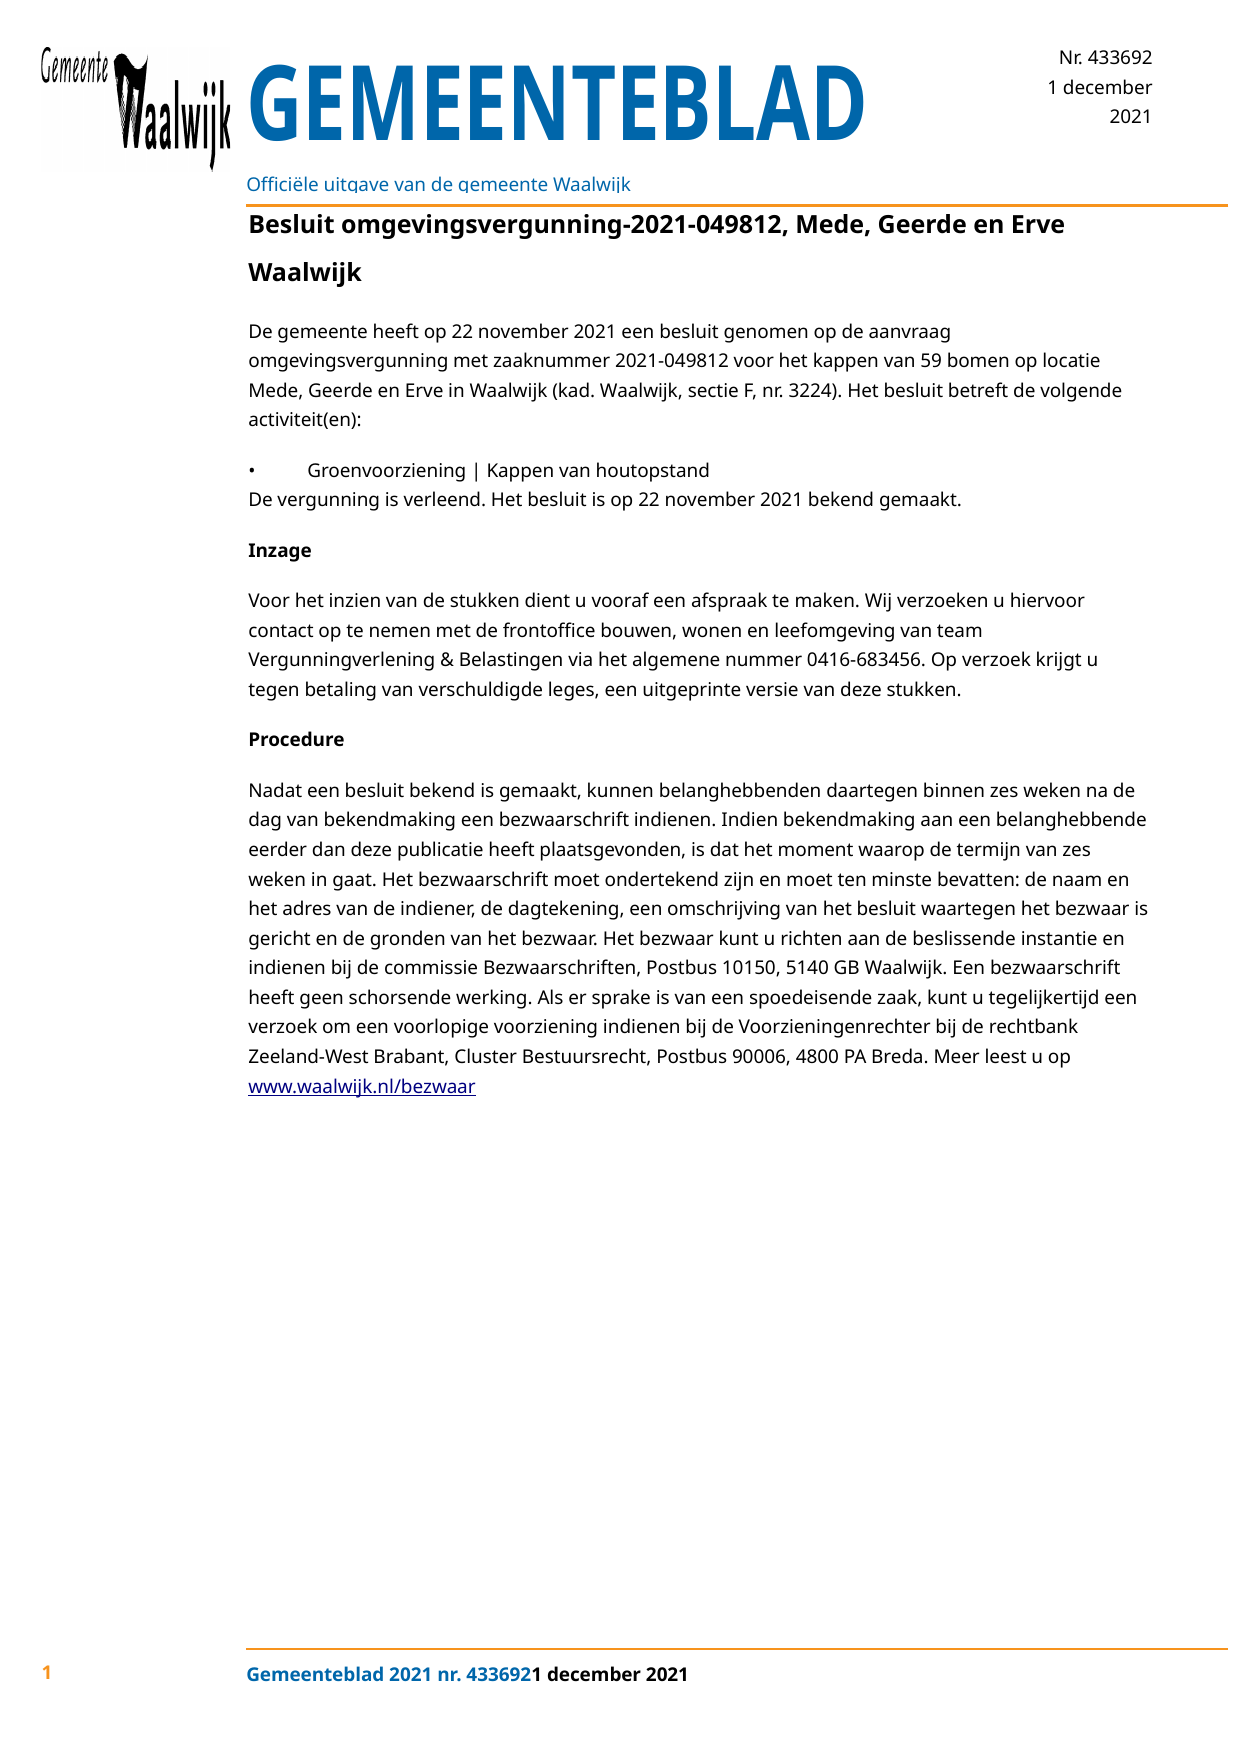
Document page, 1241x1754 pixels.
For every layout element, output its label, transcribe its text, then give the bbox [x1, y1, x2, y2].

text Besluit omgevingsvergunning-2021-049812, Mede, Geerde en Erve Waalwijk [248, 207, 1152, 288]
text Inzage [248, 537, 1152, 563]
text Voor het inzien van de stukken dient u vooraf een afspraak te maken. Wij verzoeken u hiervoor contact op te nemen met de frontoffice bouwen, wonen en leefomgeving van team Vergunningverlening & Belastingen via het algemene nummer 0416-683456. Op verzoek krijgt u tegen betaling van verschuldigde leges, een uitgeprinte versie van deze stukken. [248, 587, 1152, 702]
text De gemeente heeft op 22 november 2021 een besluit genomen op de aanvraag omgevingsvergunning met zaaknummer 2021-049812 voor het kappen van 59 bomen op locatie Mede, Geerde en Erve in Waalwijk (kad. Waalwijk, sectie F, nr. 3224). Het besluit betreft de volgende activiteit(en): [248, 318, 1152, 432]
picture [41, 47, 231, 172]
text Procedure [248, 727, 1152, 752]
text Nadat een besluit bekend is gemaakt, kunnen belanghebbenden daartegen binnen zes weken na de dag van bekendmaking een bezwaarschrift indienen. Indien bekendmaking aan een belanghebbende eerder dan deze publicatie heeft plaatsgevonden, is dat het moment waarop de termijn van zes weken in gaat. Het bezwaarschrift moet ondertekend zijn en moet ten minste bevatten: de naam en het adres van de indiener, de dagtekening, een omschrijving van het besluit waartegen het bezwaar is gericht en de gronden van het bezwaar. Het bezwaar kunt u richten aan de beslissende instantie en indienen bij de commissie Bezwaarschriften, Postbus 10150, 5140 GB Waalwijk. Een bezwaarschrift heeft geen schorsende werking. Als er sprake is van een spoedeisende zaak, kunt u tegelijkertijd een verzoek om een voorlopige voorziening indienen bij de Voorzieningenrechter bij de rechtbank Zeeland-West Brabant, Cluster Bestuursrecht, Postbus 90006, 4800 PA Breda. Meer leest u op www.waalwijk.nl/bezwaar [248, 777, 1152, 1099]
list Groenvoorziening | Kappen van houtopstand [248, 457, 1152, 483]
text De vergunning is verleend. Het besluit is op 22 november 2021 bekend gemaakt. [248, 487, 1152, 512]
